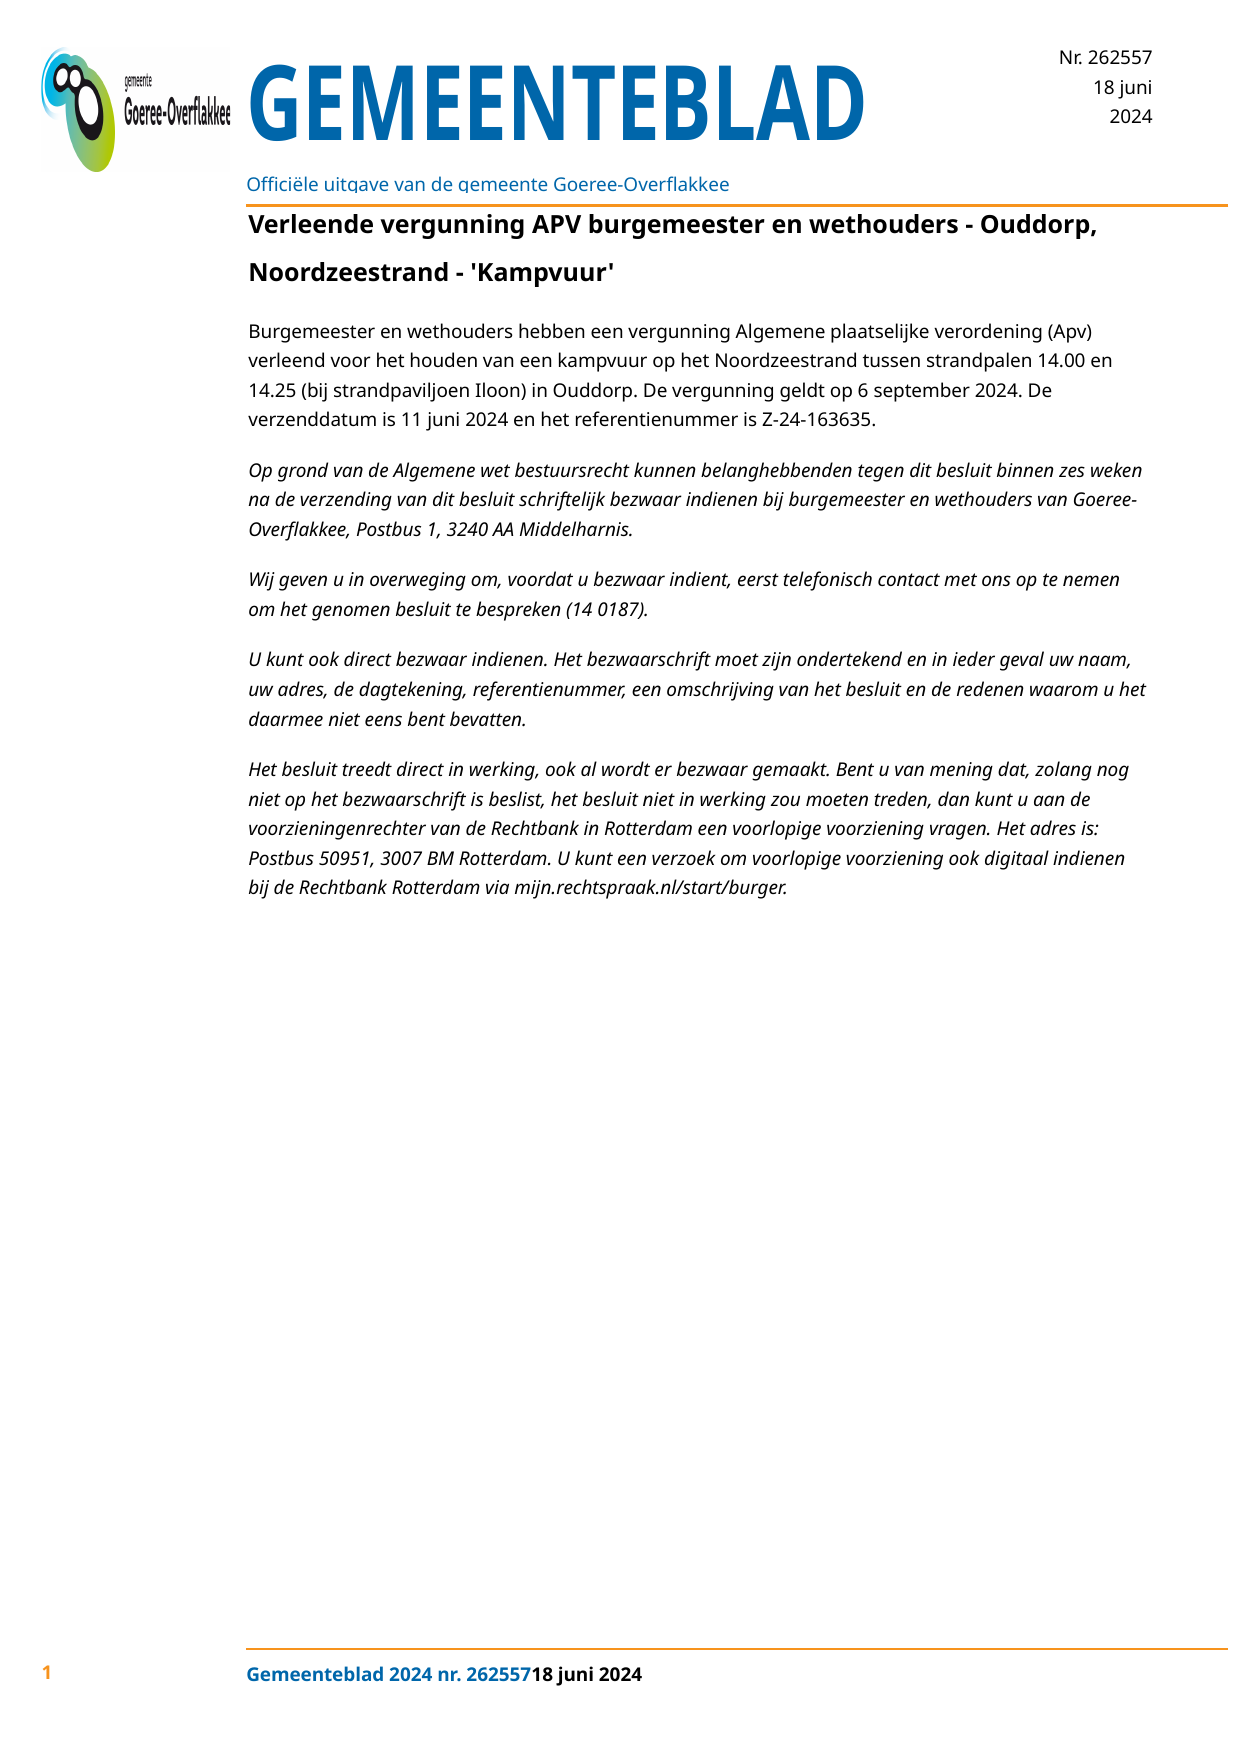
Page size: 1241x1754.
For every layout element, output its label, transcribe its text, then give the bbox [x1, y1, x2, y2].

text Op grond van de Algemene wet bestuursrecht kunnen belanghebbenden tegen dit besluit binnen zes weken na de verzending van dit besluit schriftelijk bezwaar indienen bij burgemeester en wethouders van Goeree-Overflakkee, Postbus 1, 3240 AA Middelharnis. [248, 457, 1152, 542]
text U kunt ook direct bezwaar indienen. Het bezwaarschrift moet zijn ondertekend en in ieder geval uw naam, uw adres, de dagtekening, referentienummer, een omschrijving van het besluit en de redenen waarom u het daarmee niet eens bent bevatten. [248, 647, 1152, 732]
text Wij geven u in overweging om, voordat u bezwaar indient, eerst telefonisch contact met ons op te nemen om het genomen besluit te bespreken (14 0187). [248, 567, 1152, 622]
text Verleende vergunning APV burgemeester en wethouders - Ouddorp, Noordzeestrand - 'Kampvuur' [248, 207, 1152, 288]
picture [41, 47, 231, 172]
text Het besluit treedt direct in werking, ook al wordt er bezwaar gemaakt. Bent u van mening dat, zolang nog niet op het bezwaarschrift is beslist, het besluit niet in werking zou moeten treden, dan kunt u aan de voorzieningenrechter van de Rechtbank in Rotterdam een voorlopige voorziening vragen. Het adres is: Postbus 50951, 3007 BM Rotterdam. U kunt een verzoek om voorlopige voorziening ook digitaal indienen bij de Rechtbank Rotterdam via mijn.rechtspraak.nl/start/burger. [248, 756, 1152, 900]
text Burgemeester en wethouders hebben een vergunning Algemene plaatselijke verordening (Apv) verleend voor het houden van een kampvuur op het Noordzeestrand tussen strandpalen 14.00 en 14.25 (bij strandpaviljoen Iloon) in Ouddorp. De vergunning geldt op 6 september 2024. De verzenddatum is 11 juni 2024 en het referentienummer is Z-24-163635. [248, 318, 1152, 432]
